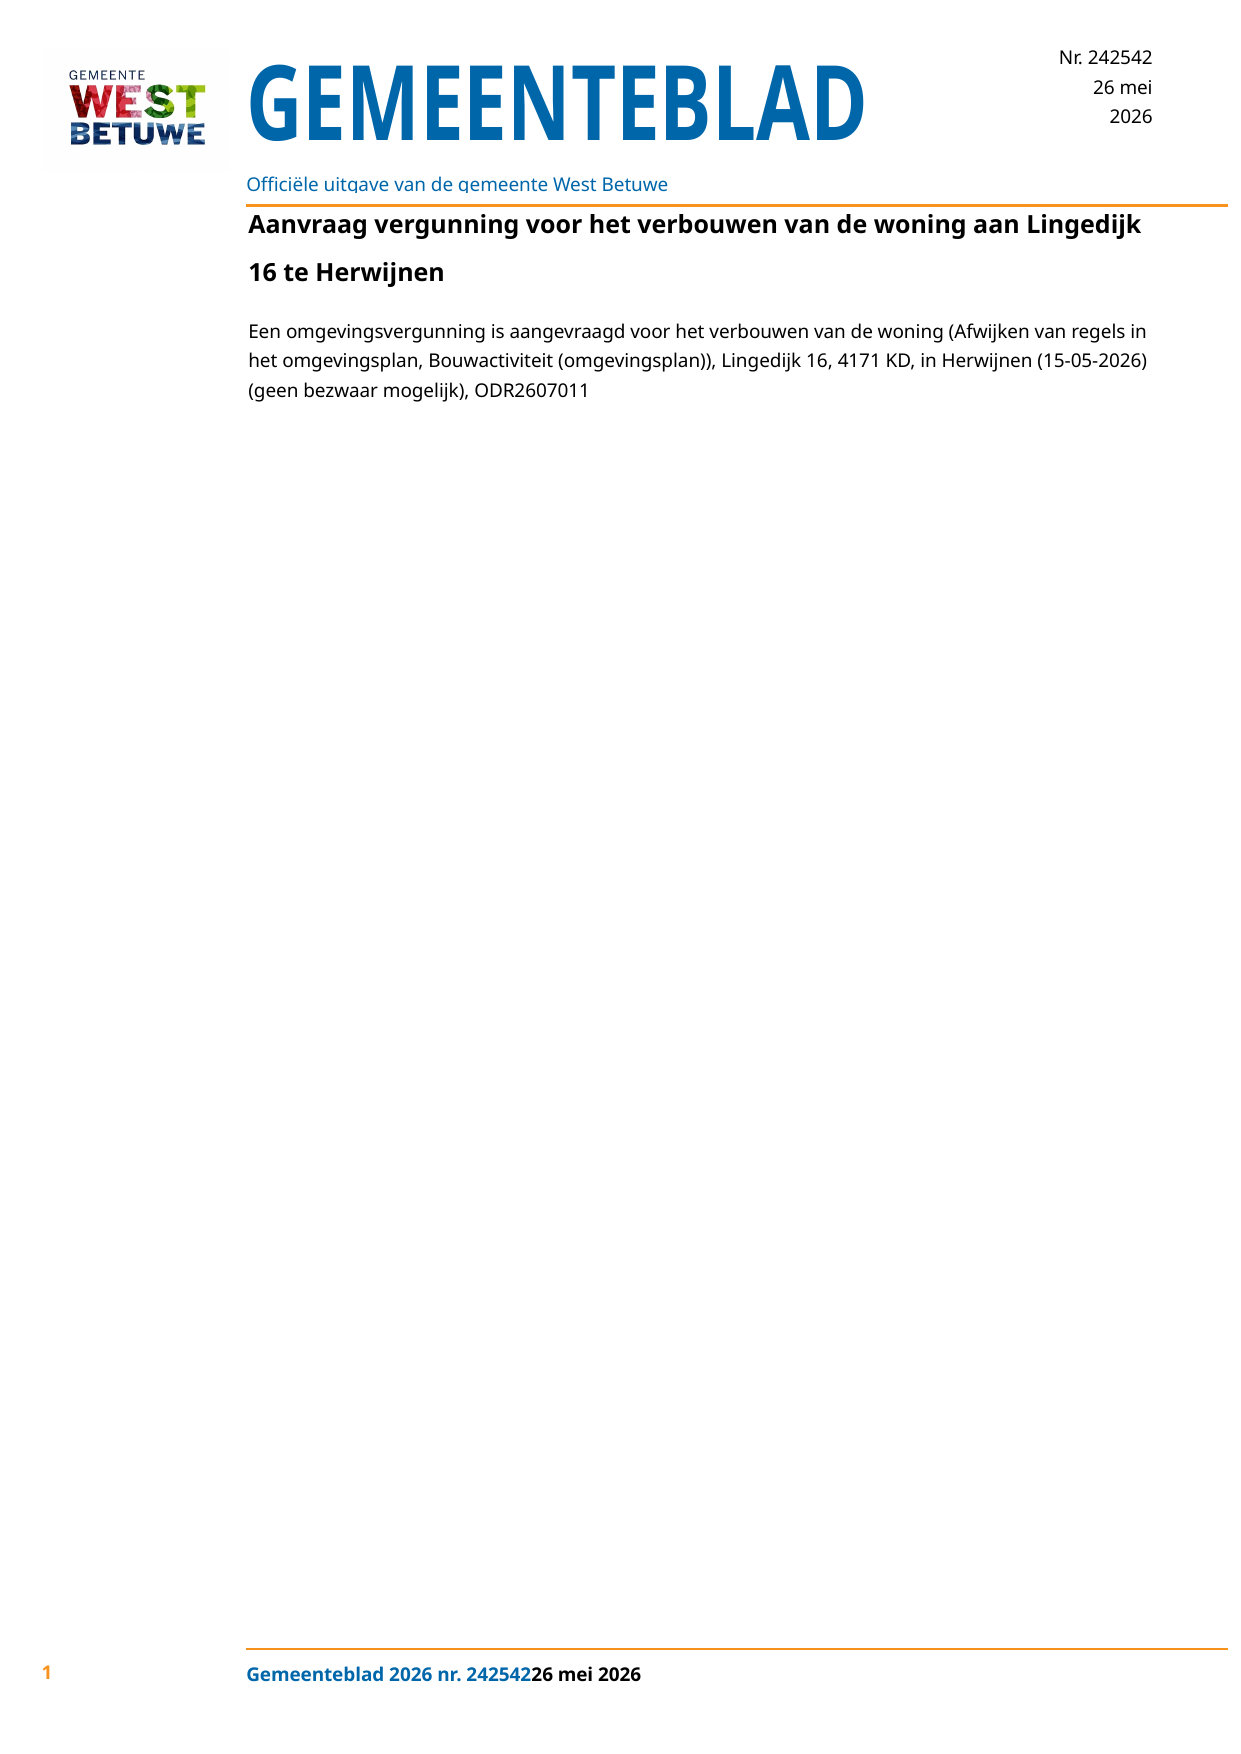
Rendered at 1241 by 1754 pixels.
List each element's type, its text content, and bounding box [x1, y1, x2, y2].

text Een omgevingsvergunning is aangevraagd voor het verbouwen van de woning (Afwijken van regels in het omgevingsplan, Bouwactiviteit (omgevingsplan)), Lingedijk 16, 4171 KD, in Herwijnen (15-05-2026) (geen bezwaar mogelijk), ODR2607011 [248, 318, 1152, 403]
text Aanvraag vergunning voor het verbouwen van de woning aan Lingedijk 16 te Herwijnen [248, 207, 1152, 288]
picture [41, 47, 231, 172]
